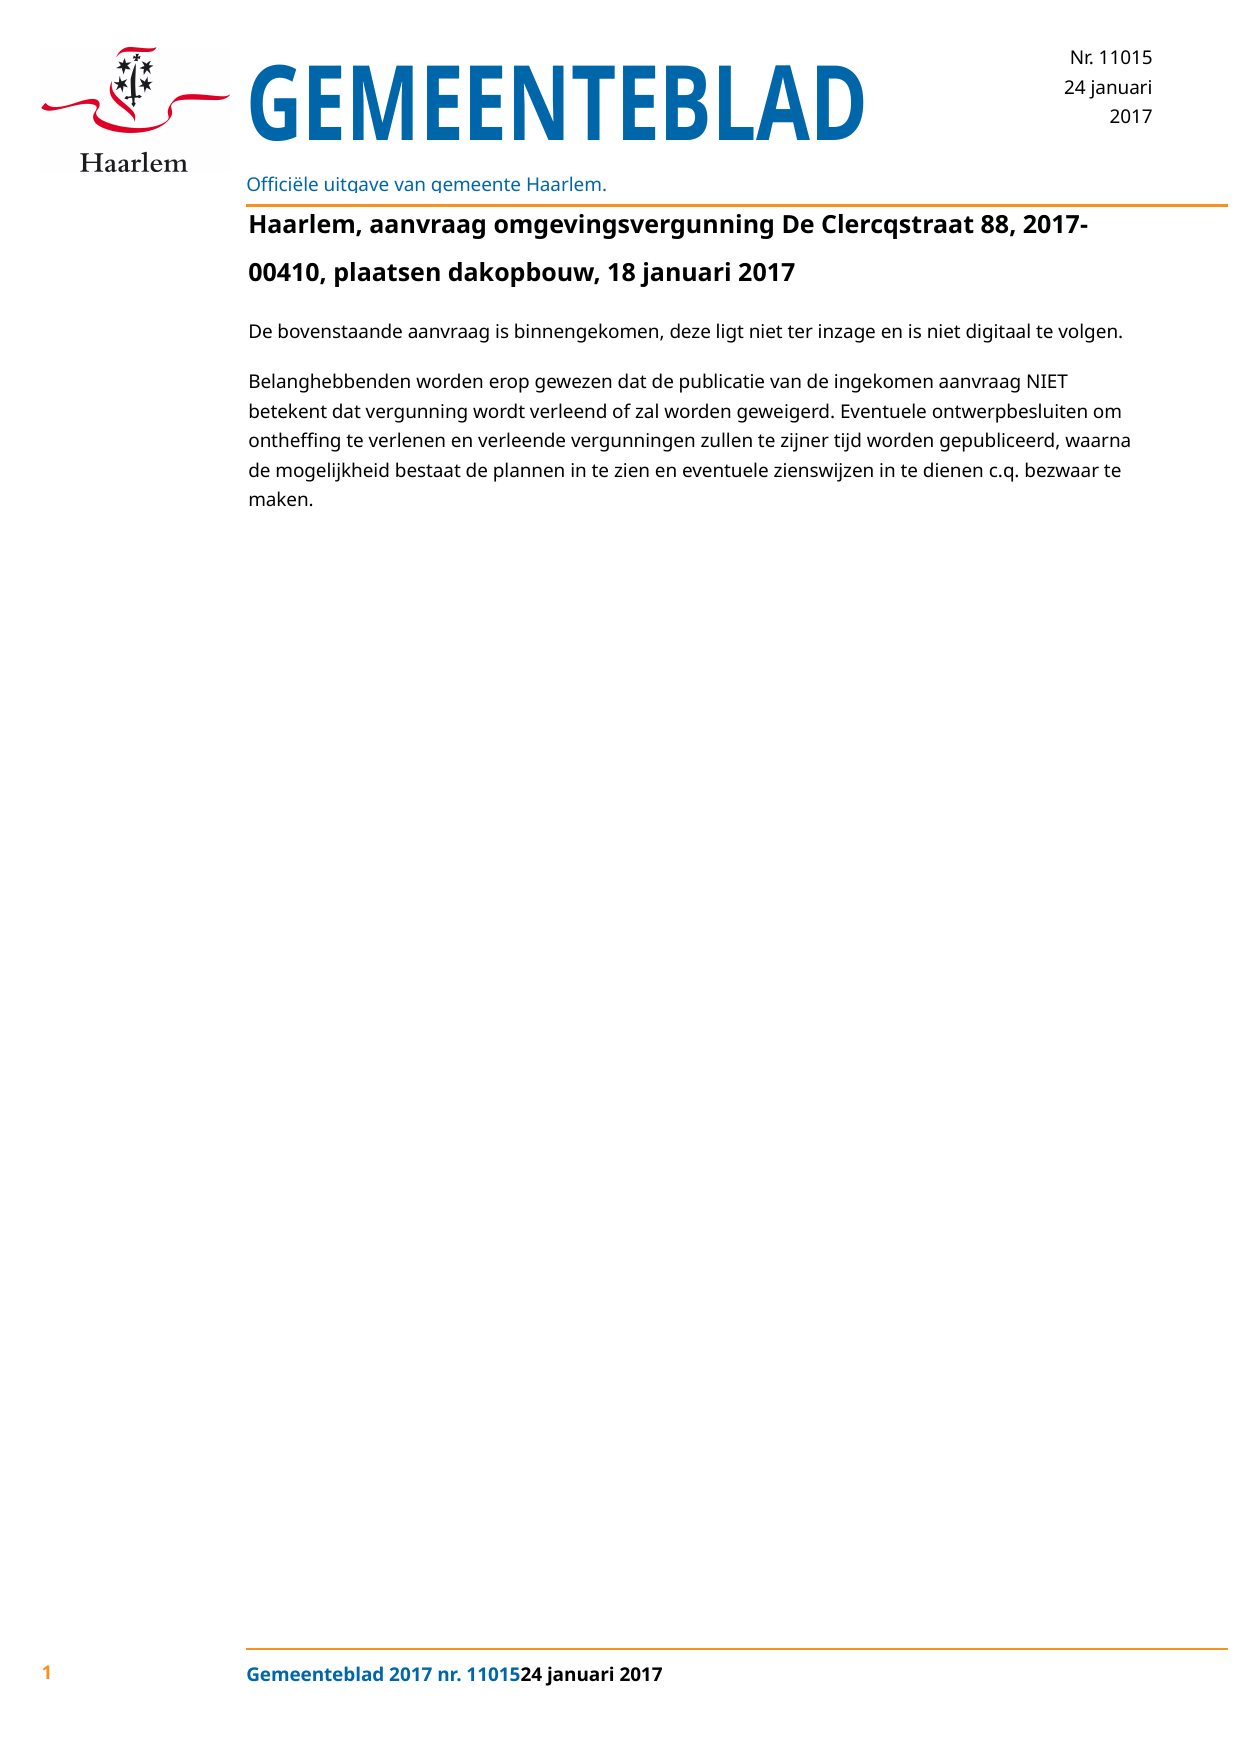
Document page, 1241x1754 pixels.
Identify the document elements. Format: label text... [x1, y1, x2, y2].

text Haarlem, aanvraag omgevingsvergunning De Clercqstraat 88, 2017-00410, plaatsen dakopbouw, 18 januari 2017 [248, 207, 1152, 288]
picture [41, 47, 231, 172]
text Belanghebbenden worden erop gewezen dat de publicatie van de ingekomen aanvraag NIET betekent dat vergunning wordt verleend of zal worden geweigerd. Eventuele ontwerpbesluiten om ontheffing te verlenen en verleende vergunningen zullen te zijner tijd worden gepubliceerd, waarna de mogelijkheid bestaat de plannen in te zien en eventuele zienswijzen in te dienen c.q. bezwaar te maken. [248, 368, 1152, 512]
text De bovenstaande aanvraag is binnengekomen, deze ligt niet ter inzage en is niet digitaal te volgen. [248, 318, 1152, 344]
